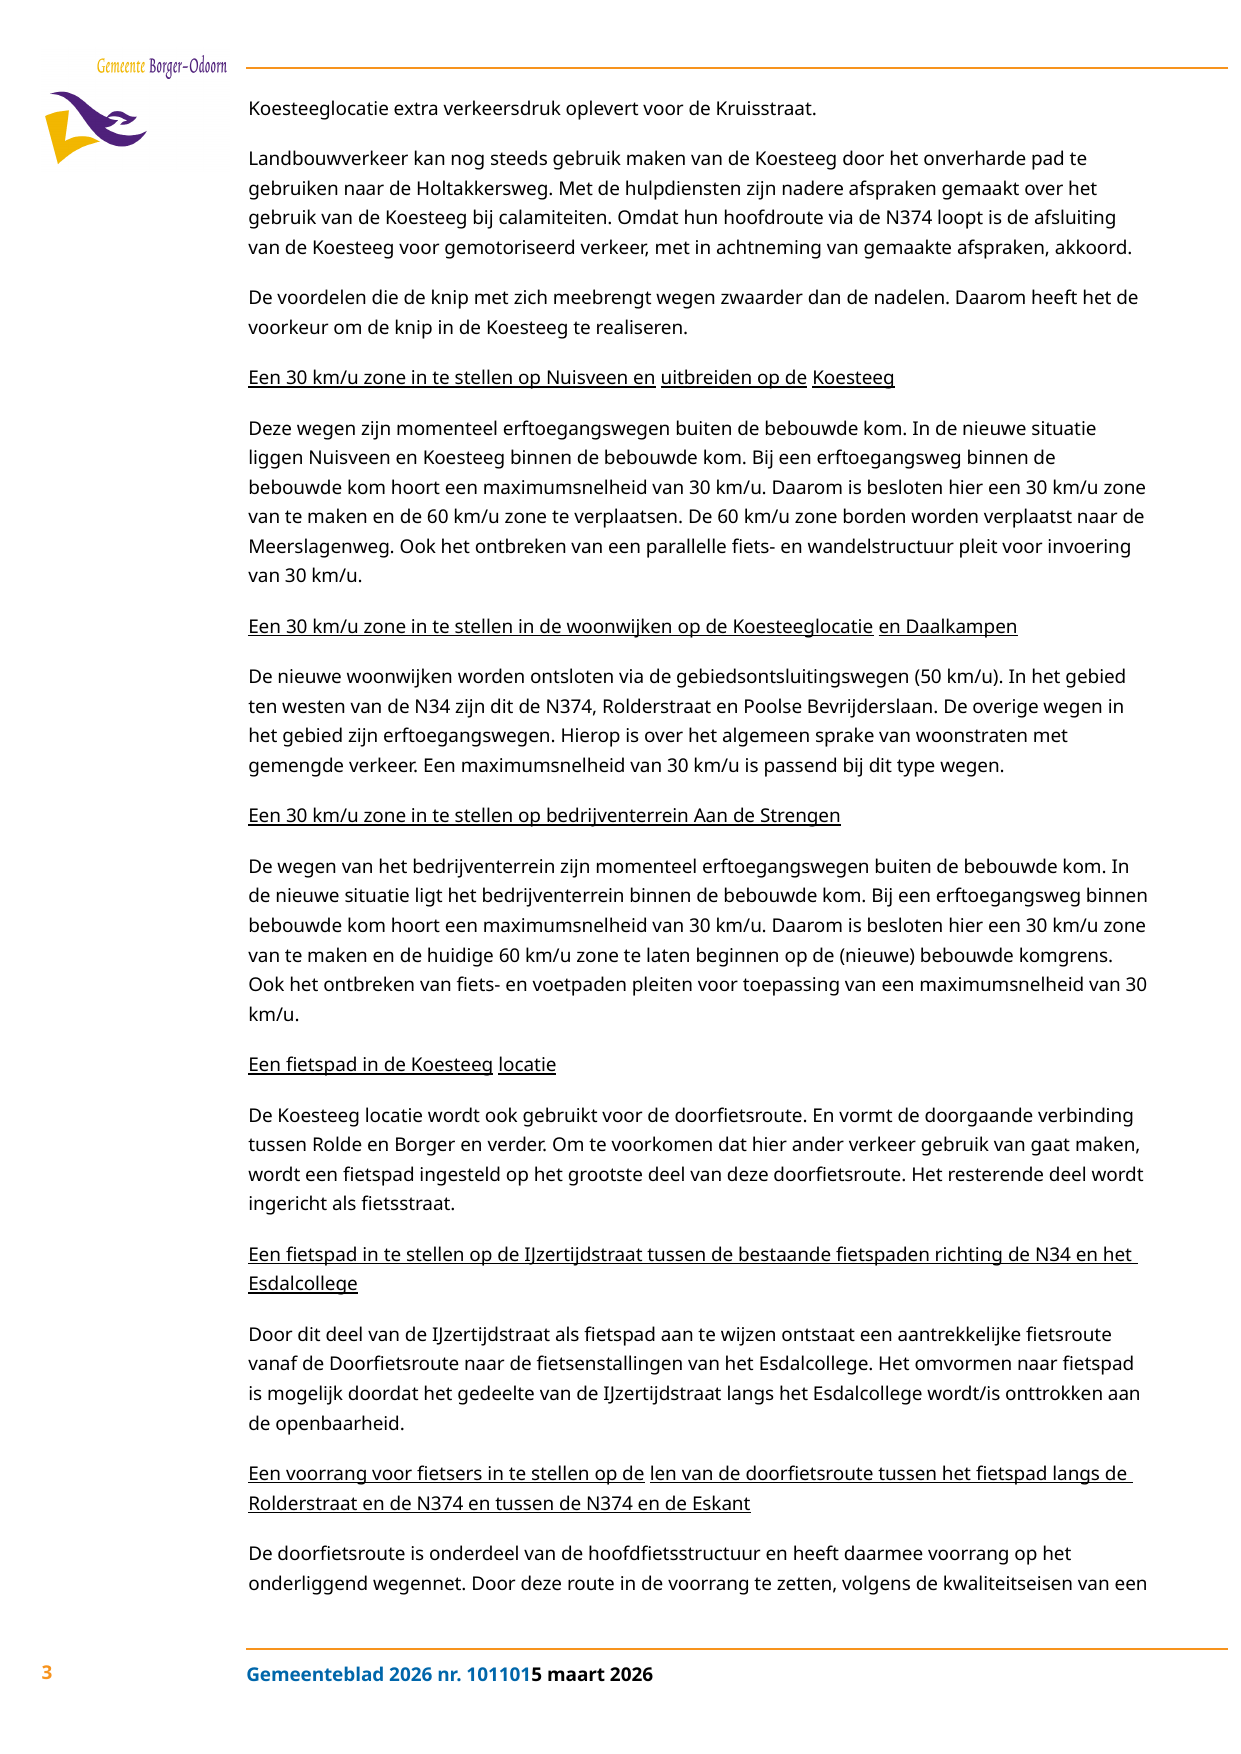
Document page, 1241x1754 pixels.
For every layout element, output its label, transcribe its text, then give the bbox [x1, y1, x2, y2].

text De Koesteeg locatie wordt ook gebruikt voor de doorfietsroute. En vormt de doorgaande verbinding tussen Rolde en Borger en verder. Om te voorkomen dat hier ander verkeer gebruik van gaat maken, wordt een fietspad ingesteld op het grootste deel van deze doorfietsroute. Het resterende deel wordt ingericht als fietsstraat. [248, 1102, 1152, 1216]
text Een fietspad in te stellen op de IJzertijdstraat tussen de bestaande fietspaden richting de N34 en het Esdalcollege [248, 1241, 1152, 1296]
text Deze wegen zijn momenteel erftoegangswegen buiten de bebouwde kom. In de nieuwe situatie liggen Nuisveen en Koesteeg binnen de bebouwde kom. Bij een erftoegangsweg binnen de bebouwde kom hoort een maximumsnelheid van 30 km/u. Daarom is besloten hier een 30 km/u zone van te maken en de 60 km/u zone te verplaatsen. De 60 km/u zone borden worden verplaatst naar de Meerslagenweg. Ook het ontbreken van een parallelle fiets- en wandelstructuur pleit voor invoering van 30 km/u. [248, 415, 1152, 588]
text De voordelen die de knip met zich meebrengt wegen zwaarder dan de nadelen. Daarom heeft het de voorkeur om de knip in de Koesteeg te realiseren. [248, 284, 1152, 340]
text Een 30 km/u zone in te stellen op bedrijventerrein Aan de Strengen [248, 803, 1152, 828]
picture [41, 47, 231, 172]
text De nieuwe woonwijken worden ontsloten via de gebiedsontsluitingswegen (50 km/u). In het gebied ten westen van de N34 zijn dit de N374, Rolderstraat en Poolse Bevrijderslaan. De overige wegen in het gebied zijn erftoegangswegen. Hierop is over het algemeen sprake van woonstraten met gemengde verkeer. Een maximumsnelheid van 30 km/u is passend bij dit type wegen. [248, 663, 1152, 778]
text Een 30 km/u zone in te stellen op Nuisveen en uitbreiden op de Koesteeg [248, 364, 1152, 390]
text De wegen van het bedrijventerrein zijn momenteel erftoegangswegen buiten de bebouwde kom. In de nieuwe situatie ligt het bedrijventerrein binnen de bebouwde kom. Bij een erftoegangsweg binnen bebouwde kom hoort een maximumsnelheid van 30 km/u. Daarom is besloten hier een 30 km/u zone van te maken en de huidige 60 km/u zone te laten beginnen op de (nieuwe) bebouwde komgrens. Ook het ontbreken van fiets- en voetpaden pleiten voor toepassing van een maximumsnelheid van 30 km/u. [248, 853, 1152, 1027]
text De doorfietsroute is onderdeel van de hoofdfietsstructuur en heeft daarmee voorrang op het onderliggend wegennet. Door deze route in de voorrang te zetten, volgens de kwaliteitseisen van een [248, 1540, 1152, 1596]
text Een voorrang voor fietsers in te stellen op de len van de doorfietsroute tussen het fietspad langs de Rolderstraat en de N374 en tussen de N374 en de Eskant [248, 1460, 1152, 1516]
text Een 30 km/u zone in te stellen in de woonwijken op de Koesteeglocatie en Daalkampen [248, 613, 1152, 639]
text Een fietspad in de Koesteeg locatie [248, 1051, 1152, 1077]
text Koesteeglocatie extra verkeersdruk oplevert voor de Kruisstraat. [248, 95, 1152, 121]
text Landbouwverkeer kan nog steeds gebruik maken van de Koesteeg door het onverharde pad te gebruiken naar de Holtakkersweg. Met de hulpdiensten zijn nadere afspraken gemaakt over het gebruik van de Koesteeg bij calamiteiten. Omdat hun hoofdroute via de N374 loopt is de afsluiting van de Koesteeg voor gemotoriseerd verkeer, met in achtneming van gemaakte afspraken, akkoord. [248, 145, 1152, 260]
text Door dit deel van de IJzertijdstraat als fietspad aan te wijzen ontstaat een aantrekkelijke fietsroute vanaf de Doorfietsroute naar de fietsenstallingen van het Esdalcollege. Het omvormen naar fietspad is mogelijk doordat het gedeelte van de IJzertijdstraat langs het Esdalcollege wordt/is onttrokken aan de openbaarheid. [248, 1321, 1152, 1436]
